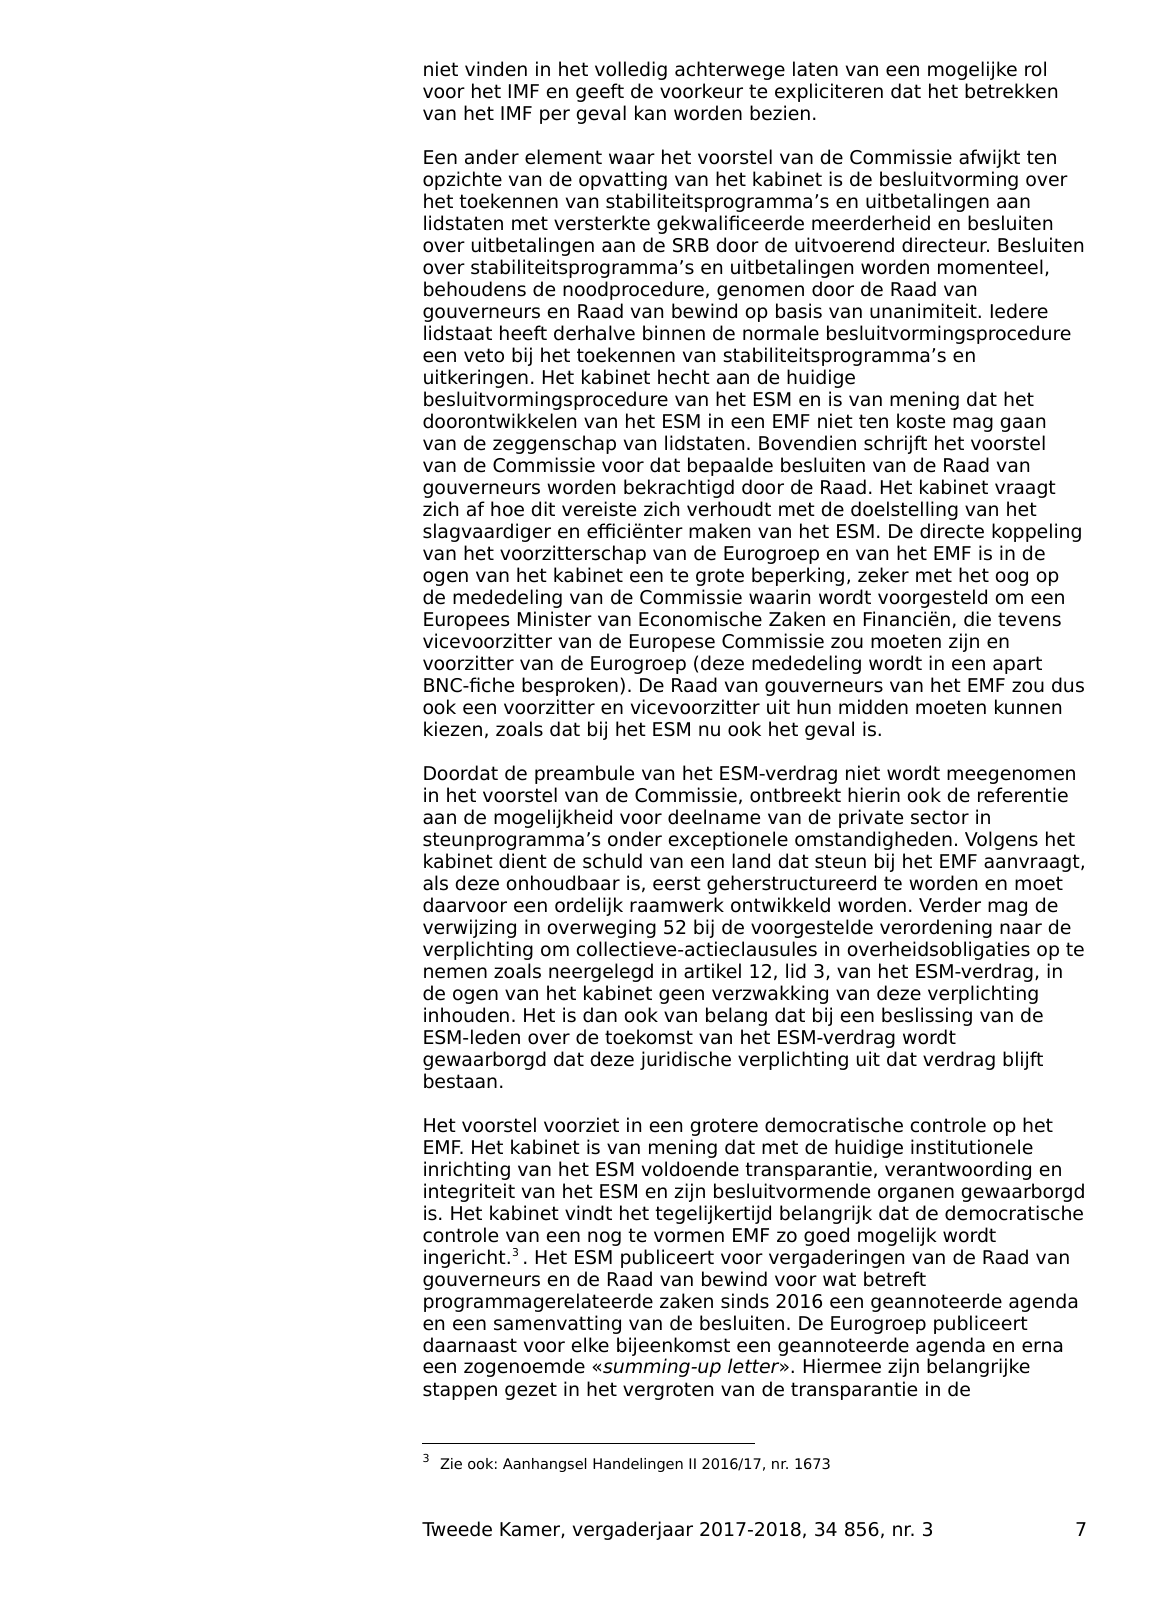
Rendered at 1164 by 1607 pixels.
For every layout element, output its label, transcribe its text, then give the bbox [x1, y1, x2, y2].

text niet vinden in het volledig achterwege laten van een mogelijke rol voor het IMF en geeft de voorkeur te expliciteren dat het betrekken van het IMF per geval kan worden bezien. [422, 59, 1087, 125]
text Zie ook: Aanhangsel Handelingen II 2016/17, nr. 1673 [422, 1452, 1087, 1474]
text Een ander element waar het voorstel van de Commissie afwijkt ten opzichte van de opvatting van het kabinet is de besluitvorming over het toekennen van stabiliteitsprogramma’s en uitbetalingen aan lidstaten met versterkte gekwalificeerde meerderheid en besluiten over uitbetalingen aan de SRB door de uitvoerend directeur. Besluiten over stabiliteitsprogramma’s en uitbetalingen worden momenteel, behoudens de noodprocedure, genomen door de Raad van gouverneurs en Raad van bewind op basis van unanimiteit. Iedere lidstaat heeft derhalve binnen de normale besluitvormingsprocedure een veto bij het toekennen van stabiliteitsprogramma’s en uitkeringen. Het kabinet hecht aan de huidige besluitvormingsprocedure van het ESM en is van mening dat het doorontwikkelen van het ESM in een EMF niet ten koste mag gaan van de zeggenschap van lidstaten. Bovendien schrijft het voorstel van de Commissie voor dat bepaalde besluiten van de Raad van gouverneurs worden bekrachtigd door de Raad. Het kabinet vraagt zich af hoe dit vereiste zich verhoudt met de doelstelling van het slagvaardiger en efficiënter maken van het ESM. De directe koppeling van het voorzitterschap van de Eurogroep en van het EMF is in de ogen van het kabinet een te grote beperking, zeker met het oog op de mededeling van de Commissie waarin wordt voorgesteld om een Europees Minister van Economische Zaken en Financiën, die tevens vicevoorzitter van de Europese Commissie zou moeten zijn en voorzitter van de Eurogroep (deze mededeling wordt in een apart BNC-fiche besproken). De Raad van gouverneurs van het EMF zou dus ook een voorzitter en vicevoorzitter uit hun midden moeten kunnen kiezen, zoals dat bij het ESM nu ook het geval is. [422, 147, 1087, 741]
text Doordat de preambule van het ESM-verdrag niet wordt meegenomen in het voorstel van de Commissie, ontbreekt hierin ook de referentie aan de mogelijkheid voor deelname van de private sector in steunprogramma’s onder exceptionele omstandigheden. Volgens het kabinet dient de schuld van een land dat steun bij het EMF aanvraagt, als deze onhoudbaar is, eerst geherstructureerd te worden en moet daarvoor een ordelijk raamwerk ontwikkeld worden. Verder mag de verwijzing in overweging 52 bij de voorgestelde verordening naar de verplichting om collectieve-actieclausules in overheidsobligaties op te nemen zoals neergelegd in artikel 12, lid 3, van het ESM-verdrag, in de ogen van het kabinet geen verzwakking van deze verplichting inhouden. Het is dan ook van belang dat bij een beslissing van de ESM-leden over de toekomst van het ESM-verdrag wordt gewaarborgd dat deze juridische verplichting uit dat verdrag blijft bestaan. [422, 763, 1087, 1092]
text Het voorstel voorziet in een grotere democratische controle op het EMF. Het kabinet is van mening dat met de huidige institutionele inrichting van het ESM voldoende transparantie, verantwoording en integriteit van het ESM en zijn besluitvormende organen gewaarborgd is. Het kabinet vindt het tegelijkertijd belangrijk dat de democratische controle van een nog te vormen EMF zo goed mogelijk wordt ingericht.. Het ESM publiceert voor vergaderingen van de Raad van gouverneurs en de Raad van bewind voor wat betreft programmagerelateerde zaken sinds 2016 een geannoteerde agenda en een samenvatting van de besluiten. De Eurogroep publiceert daarnaast voor elke bijeenkomst een geannoteerde agenda en erna een zogenoemde «summing-up letter». Hiermee zijn belangrijke stappen gezet in het vergroten van de transparantie in de [422, 1115, 1087, 1400]
